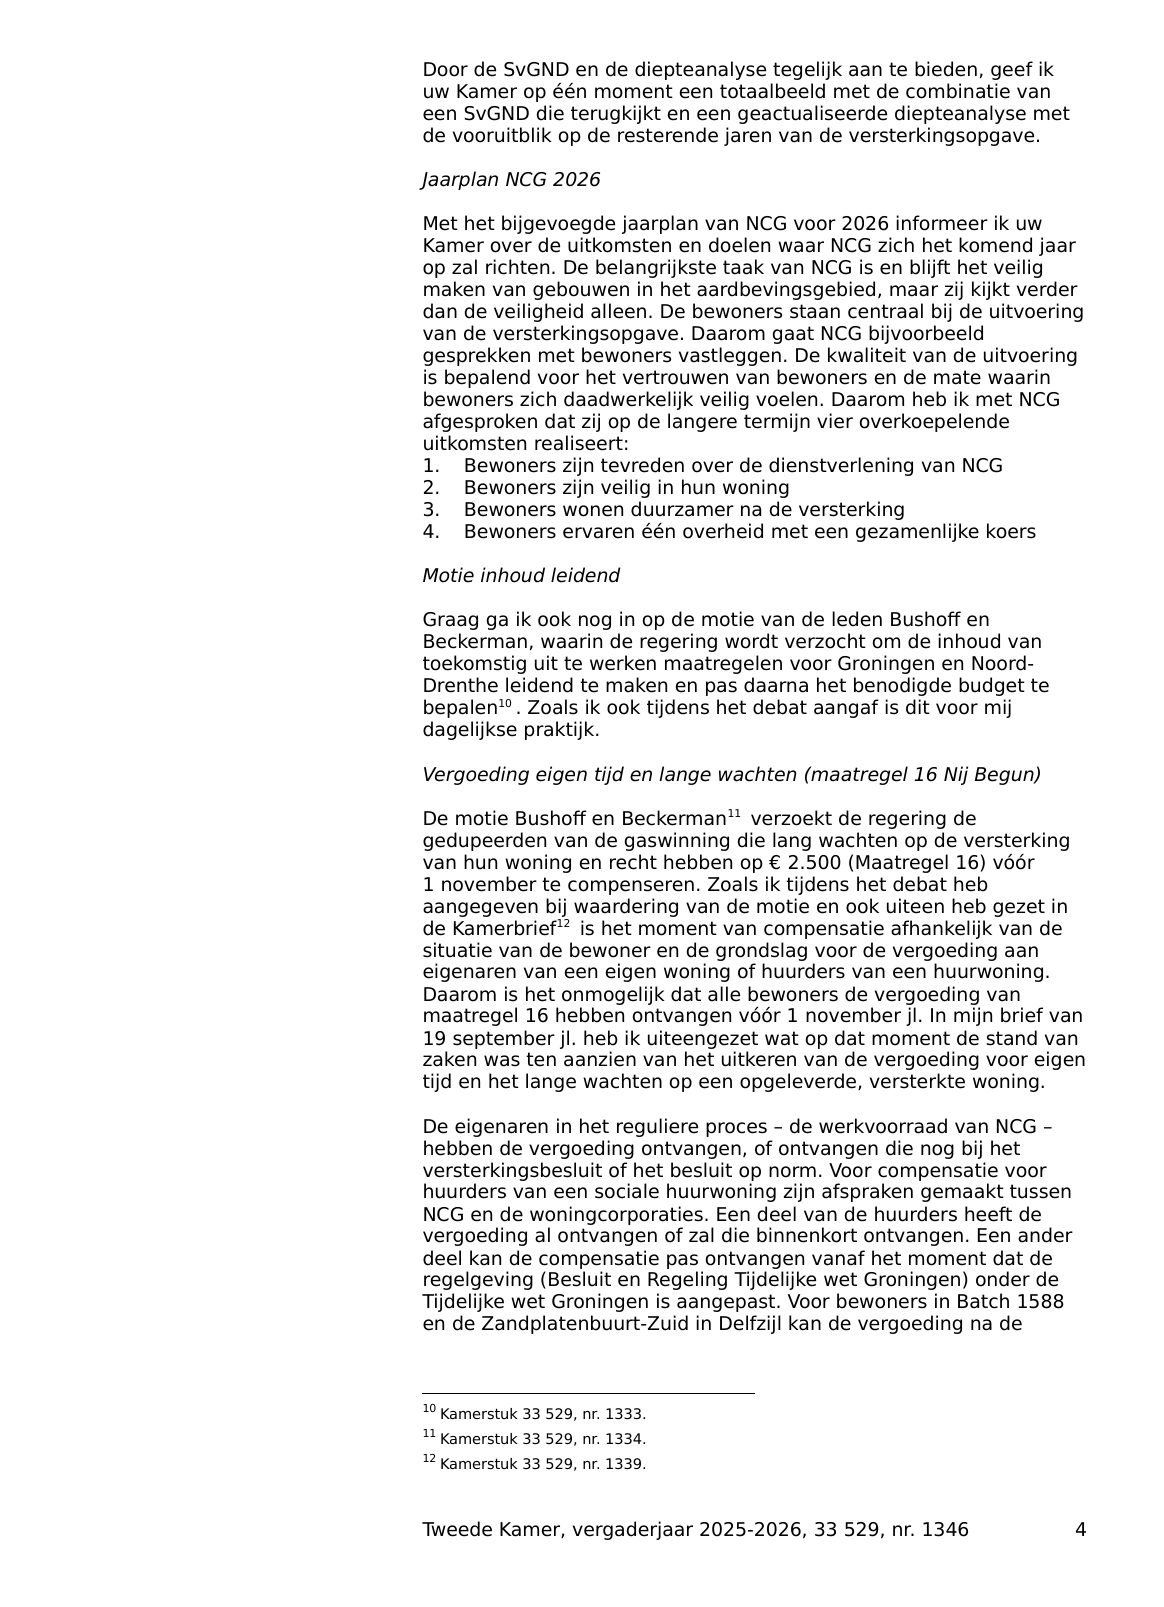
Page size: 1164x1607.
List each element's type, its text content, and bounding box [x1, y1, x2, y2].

text 3. Bewoners wonen duurzamer na de versterking [422, 499, 1087, 521]
text 2. Bewoners zijn veilig in hun woning [422, 477, 1087, 499]
text Door de SvGND en de diepteanalyse tegelijk aan te bieden, geef ik uw Kamer op één moment een totaalbeeld met de combinatie van een SvGND die terugkijkt en een geactualiseerde diepteanalyse met de vooruitblik op de resterende jaren van de versterkingsopgave. [422, 59, 1087, 147]
subtitle Motie inhoud leidend [422, 565, 1087, 587]
subtitle Vergoeding eigen tijd en lange wachten (maatregel 16 Nij Begun) [422, 763, 1087, 785]
text Met het bijgevoegde jaarplan van NCG voor 2026 informeer ik uw Kamer over de uitkomsten en doelen waar NCG zich het komend jaar op zal richten. De belangrijkste taak van NCG is en blijft het veilig maken van gebouwen in het aardbevingsgebied, maar zij kijkt verder dan de veiligheid alleen. De bewoners staan centraal bij de uitvoering van de versterkingsopgave. Daarom gaat NCG bijvoorbeeld gesprekken met bewoners vastleggen. De kwaliteit van de uitvoering is bepalend voor het vertrouwen van bewoners en de mate waarin bewoners zich daadwerkelijk veilig voelen. Daarom heb ik met NCG afgesproken dat zij op de langere termijn vier overkoepelende uitkomsten realiseert: [422, 213, 1087, 455]
text 4. Bewoners ervaren één overheid met een gezamenlijke koers [422, 521, 1087, 543]
text Graag ga ik ook nog in op de motie van de leden Bushoff en Beckerman, waarin de regering wordt verzocht om de inhoud van toekomstig uit te werken maatregelen voor Groningen en Noord-Drenthe leidend te maken en pas daarna het benodigde budget te bepalen. Zoals ik ook tijdens het debat aangaf is dit voor mij dagelijkse praktijk. [422, 609, 1087, 741]
text 1. Bewoners zijn tevreden over de dienstverlening van NCG [422, 455, 1087, 477]
text De eigenaren in het reguliere proces – de werkvoorraad van NCG – hebben de vergoeding ontvangen, of ontvangen die nog bij het versterkingsbesluit of het besluit op norm. Voor compensatie voor huurders van een sociale huurwoning zijn afspraken gemaakt tussen NCG en de woningcorporaties. Een deel van de huurders heeft de vergoeding al ontvangen of zal die binnenkort ontvangen. Een ander deel kan de compensatie pas ontvangen vanaf het moment dat de regelgeving (Besluit en Regeling Tijdelijke wet Groningen) onder de Tijdelijke wet Groningen is aangepast. Voor bewoners in Batch 1588 en de Zandplatenbuurt-Zuid in Delfzijl kan de vergoeding na de [422, 1116, 1087, 1335]
subtitle Jaarplan NCG 2026 [422, 169, 1087, 191]
text Kamerstuk 33 529, nr. 1334. [422, 1427, 1087, 1449]
text Kamerstuk 33 529, nr. 1339. [422, 1452, 1087, 1474]
text Kamerstuk 33 529, nr. 1333. [422, 1402, 1087, 1424]
text De motie Bushoff en Beckerman verzoekt de regering de gedupeerden van de gaswinning die lang wachten op de versterking van hun woning en recht hebben op € 2.500 (Maatregel 16) vóór 1 november te compenseren. Zoals ik tijdens het debat heb aangegeven bij waardering van de motie en ook uiteen heb gezet in de Kamerbrief is het moment van compensatie afhankelijk van de situatie van de bewoner en de grondslag voor de vergoeding aan eigenaren van een eigen woning of huurders van een huurwoning. Daarom is het onmogelijk dat alle bewoners de vergoeding van maatregel 16 hebben ontvangen vóór 1 november jl. In mijn brief van 19 september jl. heb ik uiteengezet wat op dat moment de stand van zaken was ten aanzien van het uitkeren van de vergoeding voor eigen tijd en het lange wachten op een opgeleverde, versterkte woning. [422, 808, 1087, 1093]
